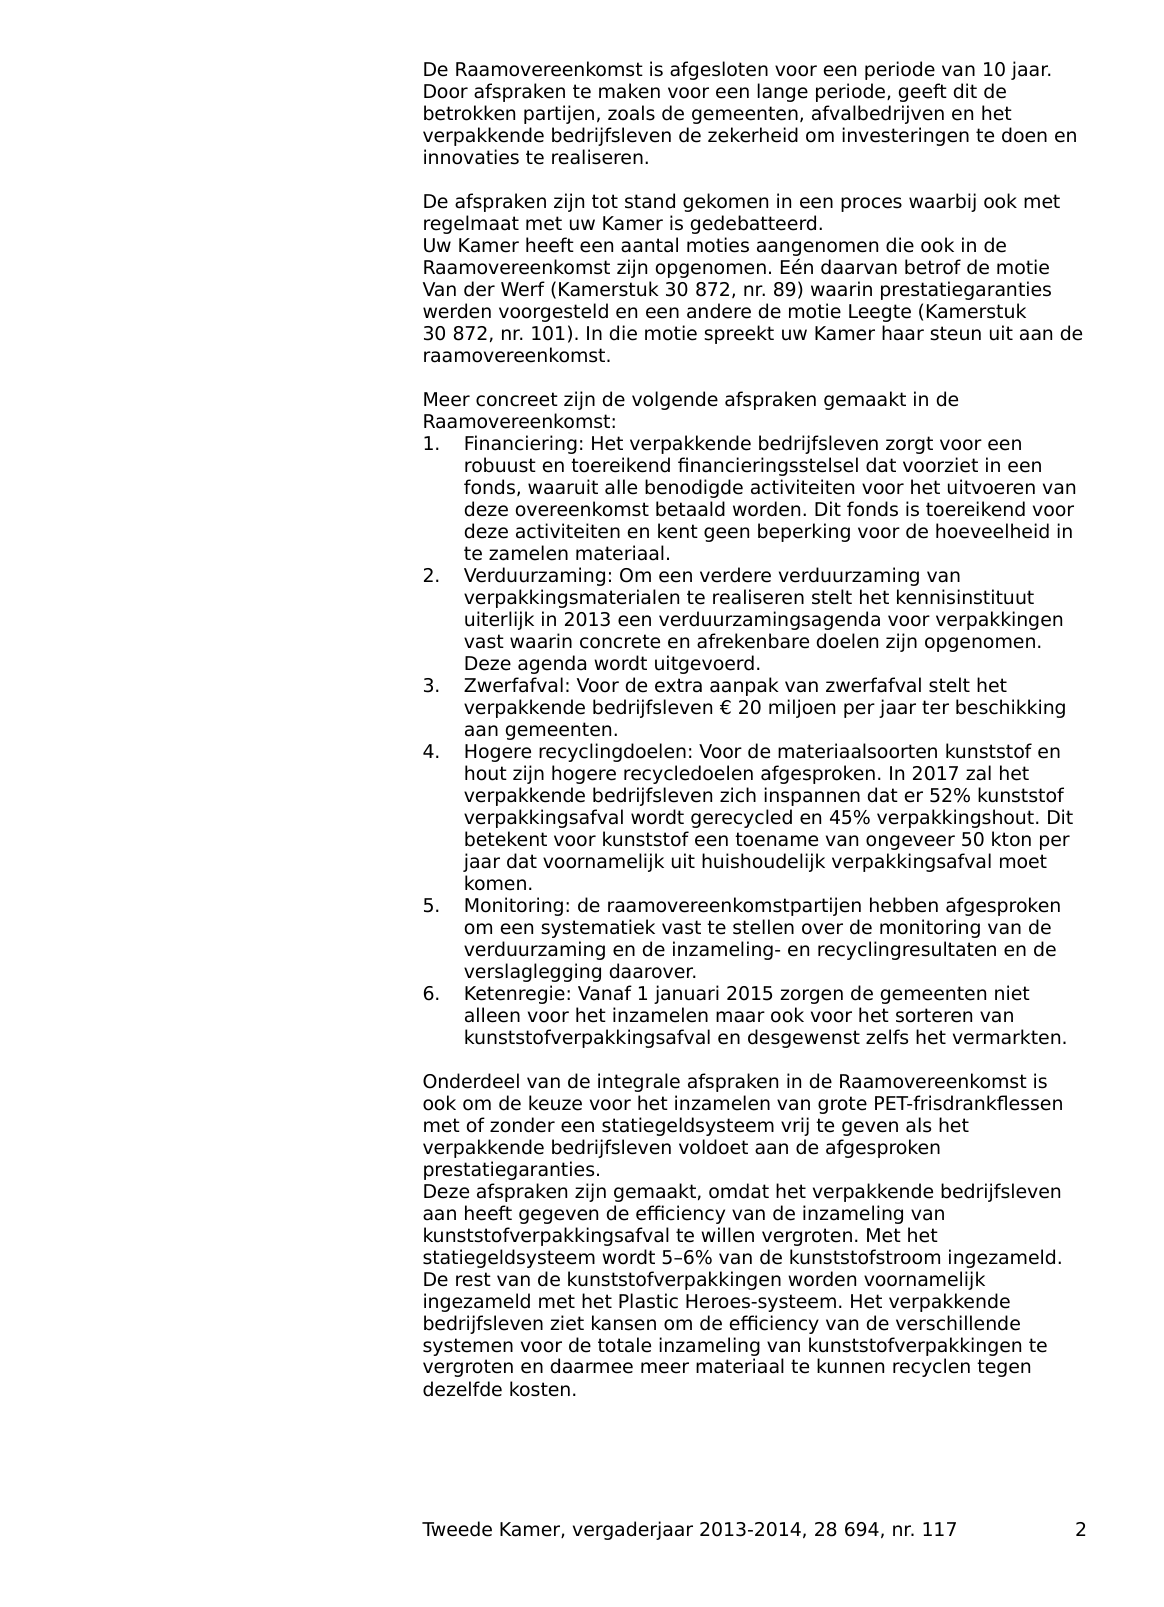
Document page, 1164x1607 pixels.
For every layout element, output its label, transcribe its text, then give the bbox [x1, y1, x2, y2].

text Deze afspraken zijn gemaakt, omdat het verpakkende bedrijfsleven aan heeft gegeven de efficiency van de inzameling van kunststofverpakkingsafval te willen vergroten. Met het statiegeldsysteem wordt 5–6% van de kunststofstroom ingezameld. De rest van de kunststofverpakkingen worden voornamelijk ingezameld met het Plastic Heroes-systeem. Het verpakkende bedrijfsleven ziet kansen om de efficiency van de verschillende systemen voor de totale inzameling van kunststofverpakkingen te vergroten en daarmee meer materiaal te kunnen recyclen tegen dezelfde kosten. [422, 1181, 1087, 1400]
text 6. Ketenregie: Vanaf 1 januari 2015 zorgen de gemeenten niet alleen voor het inzamelen maar ook voor het sorteren van kunststofverpakkingsafval en desgewenst zelfs het vermarkten. [422, 983, 1087, 1048]
text 4. Hogere recyclingdoelen: Voor de materiaalsoorten kunststof en hout zijn hogere recycledoelen afgesproken. In 2017 zal het verpakkende bedrijfsleven zich inspannen dat er 52% kunststof verpakkingsafval wordt gerecycled en 45% verpakkingshout. Dit betekent voor kunststof een toename van ongeveer 50 kton per jaar dat voornamelijk uit huishoudelijk verpakkingsafval moet komen. [422, 741, 1087, 895]
text 5. Monitoring: de raamovereenkomstpartijen hebben afgesproken om een systematiek vast te stellen over de monitoring van de verduurzaming en de inzameling- en recyclingresultaten en de verslaglegging daarover. [422, 895, 1087, 983]
text 3. Zwerfafval: Voor de extra aanpak van zwerfafval stelt het verpakkende bedrijfsleven € 20 miljoen per jaar ter beschikking aan gemeenten. [422, 675, 1087, 741]
text 1. Financiering: Het verpakkende bedrijfsleven zorgt voor een robuust en toereikend financieringsstelsel dat voorziet in een fonds, waaruit alle benodigde activiteiten voor het uitvoeren van deze overeenkomst betaald worden. Dit fonds is toereikend voor deze activiteiten en kent geen beperking voor de hoeveelheid in te zamelen materiaal. [422, 433, 1087, 565]
text Uw Kamer heeft een aantal moties aangenomen die ook in de Raamovereenkomst zijn opgenomen. Eén daarvan betrof de motie Van der Werf (Kamerstuk 30 872, nr. 89) waarin prestatiegaranties werden voorgesteld en een andere de motie Leegte (Kamerstuk 30 872, nr. 101). In die motie spreekt uw Kamer haar steun uit aan de raamovereenkomst. [422, 235, 1087, 367]
text De Raamovereenkomst is afgesloten voor een periode van 10 jaar. Door afspraken te maken voor een lange periode, geeft dit de betrokken partijen, zoals de gemeenten, afvalbedrijven en het verpakkende bedrijfsleven de zekerheid om investeringen te doen en innovaties te realiseren. [422, 59, 1087, 169]
text 2. Verduurzaming: Om een verdere verduurzaming van verpakkingsmaterialen te realiseren stelt het kennisinstituut uiterlijk in 2013 een verduurzamingsagenda voor verpakkingen vast waarin concrete en afrekenbare doelen zijn opgenomen. Deze agenda wordt uitgevoerd. [422, 565, 1087, 675]
text De afspraken zijn tot stand gekomen in een proces waarbij ook met regelmaat met uw Kamer is gedebatteerd. [422, 191, 1087, 235]
text Onderdeel van de integrale afspraken in de Raamovereenkomst is ook om de keuze voor het inzamelen van grote PET-frisdrankflessen met of zonder een statiegeldsysteem vrij te geven als het verpakkende bedrijfsleven voldoet aan de afgesproken prestatiegaranties. [422, 1071, 1087, 1181]
text Meer concreet zijn de volgende afspraken gemaakt in de Raamovereenkomst: [422, 389, 1087, 433]
